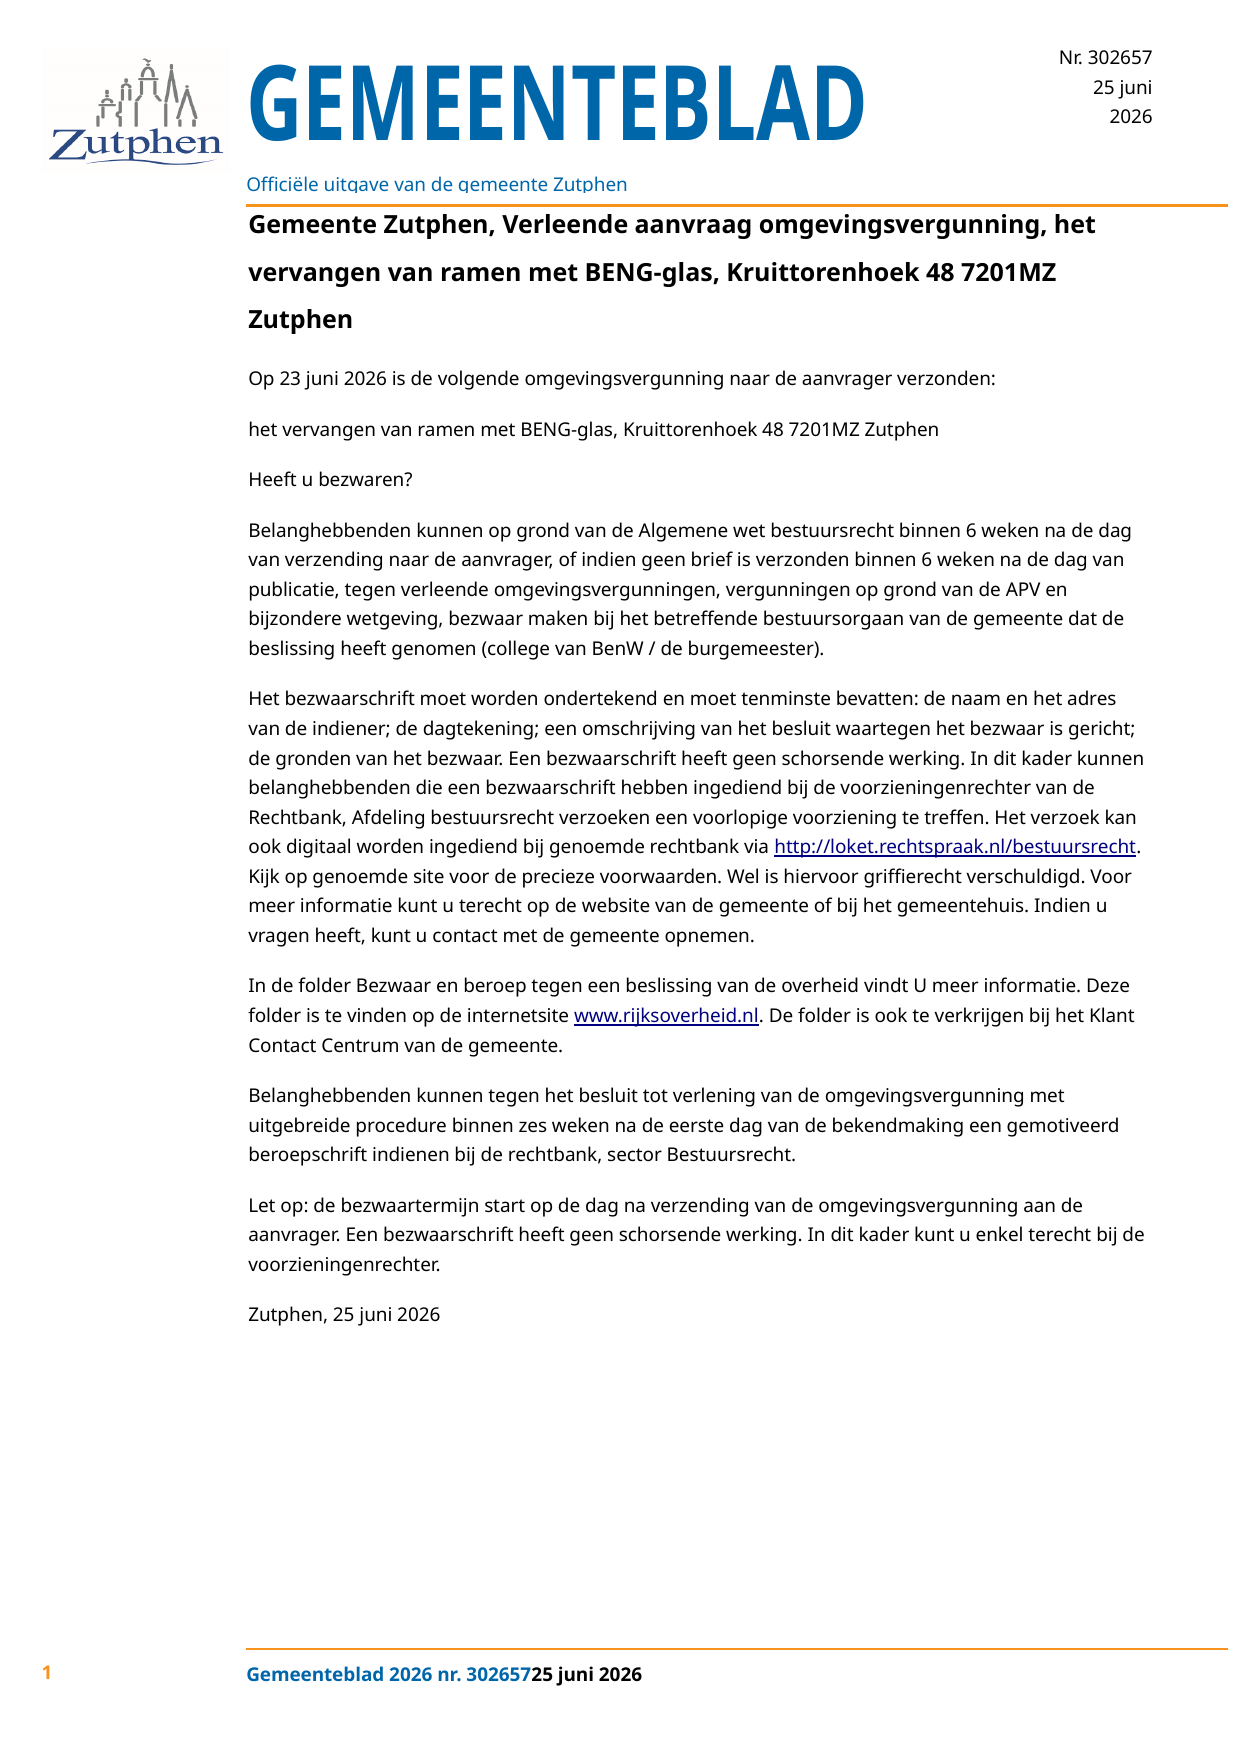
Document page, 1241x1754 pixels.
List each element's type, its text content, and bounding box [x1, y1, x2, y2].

text Heeft u bezwaren? [248, 466, 1152, 492]
text In de folder Bezwaar en beroep tegen een beslissing van de overheid vindt U meer informatie. Deze folder is te vinden op de internetsite www.rijksoverheid.nl. De folder is ook te verkrijgen bij het Klant Contact Centrum van de gemeente. [248, 973, 1152, 1057]
text Het bezwaarschrift moet worden ondertekend en moet tenminste bevatten: de naam en het adres van de indiener; de dagtekening; een omschrijving van het besluit waartegen het bezwaar is gericht; de gronden van het bezwaar. Een bezwaarschrift heeft geen schorsende werking. In dit kader kunnen belanghebbenden die een bezwaarschrift hebben ingediend bij de voorzieningenrechter van de Rechtbank, Afdeling bestuursrecht verzoeken een voorlopige voorziening te treffen. Het verzoek kan ook digitaal worden ingediend bij genoemde rechtbank via http://loket.rechtspraak.nl/bestuursrecht. Kijk op genoemde site voor de precieze voorwaarden. Wel is hiervoor griffierecht verschuldigd. Voor meer informatie kunt u terecht op de website van de gemeente of bij het gemeentehuis. Indien u vragen heeft, kunt u contact met de gemeente opnemen. [248, 686, 1152, 948]
picture [41, 47, 231, 172]
text Zutphen, 25 juni 2026 [248, 1301, 1152, 1327]
text Op 23 juni 2026 is de volgende omgevingsvergunning naar de aanvrager verzonden: [248, 366, 1152, 391]
text Belanghebbenden kunnen op grond van de Algemene wet bestuursrecht binnen 6 weken na de dag van verzending naar de aanvrager, of indien geen brief is verzonden binnen 6 weken na de dag van publicatie, tegen verleende omgevingsvergunningen, vergunningen op grond van de APV en bijzondere wetgeving, bezwaar maken bij het betreffende bestuursorgaan van de gemeente dat de beslissing heeft genomen (college van BenW / de burgemeester). [248, 517, 1152, 661]
text Let op: de bezwaartermijn start op de dag na verzending van de omgevingsvergunning aan de aanvrager. Een bezwaarschrift heeft geen schorsende werking. In dit kader kunt u enkel terecht bij de voorzieningenrechter. [248, 1192, 1152, 1277]
text Belanghebbenden kunnen tegen het besluit tot verlening van de omgevingsvergunning met uitgebreide procedure binnen zes weken na de eerste dag van de bekendmaking een gemotiveerd beroepschrift indienen bij de rechtbank, sector Bestuursrecht. [248, 1082, 1152, 1167]
text Gemeente Zutphen, Verleende aanvraag omgevingsvergunning, het vervangen van ramen met BENG-glas, Kruittorenhoek 48 7201MZ Zutphen [248, 207, 1152, 336]
text het vervangen van ramen met BENG-glas, Kruittorenhoek 48 7201MZ Zutphen [248, 416, 1152, 442]
